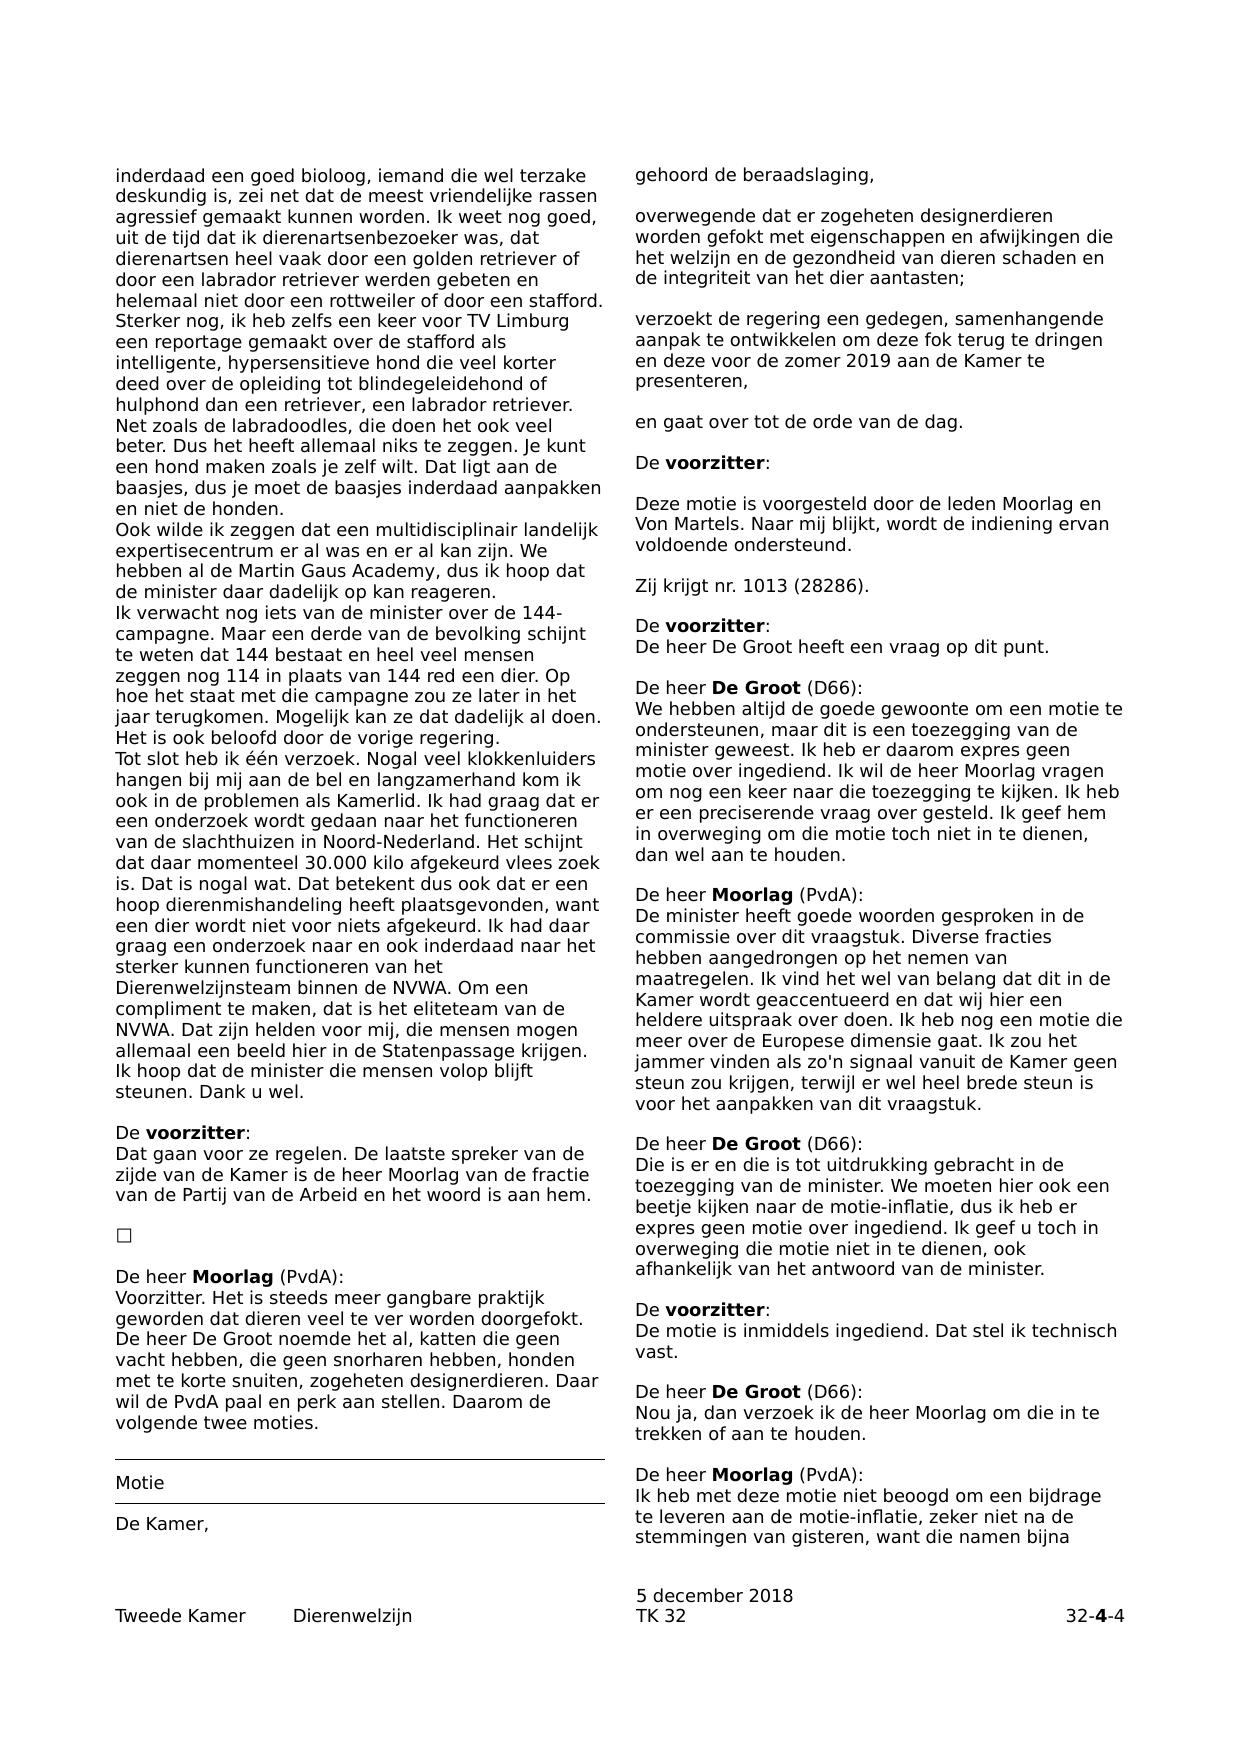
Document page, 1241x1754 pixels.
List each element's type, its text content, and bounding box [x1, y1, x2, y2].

text De voorzitter: [115, 1123, 605, 1143]
text De heer De Groot heeft een vraag op dit punt. [635, 637, 1125, 658]
text Deze motie is voorgesteld door de leden Moorlag en Von Martels. Naar mij blijkt, wordt de indiening ervan voldoende ondersteund. [635, 493, 1125, 556]
text Zij krijgt nr. 1013 (28286). [635, 576, 1125, 596]
text overwegende dat er zogeheten designerdieren worden gefokt met eigenschappen en afwijkingen die het welzijn en de gezondheid van dieren schaden en de integriteit van het dier aantasten; [635, 206, 1125, 289]
text De motie is inmiddels ingediend. Dat stel ik technisch vast. [635, 1321, 1125, 1362]
text De heer De Groot (D66): [635, 1382, 1125, 1403]
text Nou ja, dan verzoek ik de heer Moorlag om die in te trekken of aan te houden. [635, 1403, 1125, 1445]
text De heer De Groot (D66): [635, 678, 1125, 698]
text De heer Moorlag (PvdA): [115, 1267, 605, 1287]
text De heer De Groot (D66): [635, 1134, 1125, 1155]
text Ik heb met deze motie niet beoogd om een bijdrage te leveren aan de motie-inflatie, zeker niet na de stemmingen van gisteren, want die namen bijna [635, 1486, 1125, 1548]
text Ook wilde ik zeggen dat een multidisciplinair landelijk expertisecentrum er al was en er al kan zijn. We hebben al de Martin Gaus Academy, dus ik hoop dat de minister daar dadelijk op kan reageren. [115, 519, 605, 603]
text De Kamer, [115, 1514, 605, 1535]
text gehoord de beraadslaging, [635, 165, 1125, 186]
text De minister heeft goede woorden gesproken in de commissie over dit vraagstuk. Diverse fracties hebben aangedrongen op het nemen van maatregelen. Ik vind het wel van belang dat dit in de Kamer wordt geaccentueerd en dat wij hier een heldere uitspraak over doen. Ik heb nog een motie die meer over de Europese dimensie gaat. Ik zou het jammer vinden als zo'n signaal vanuit de Kamer geen steun zou krijgen, terwijl er wel heel brede steun is voor het aanpakken van dit vraagstuk. [635, 906, 1125, 1114]
text Voorzitter. Het is steeds meer gangbare praktijk geworden dat dieren veel te ver worden doorgefokt. De heer De Groot noemde het al, katten die geen vacht hebben, die geen snorharen hebben, honden met te korte snuiten, zogeheten designerdieren. Daar wil de PvdA paal en perk aan stellen. Daarom de volgende twee moties. [115, 1287, 605, 1433]
text en gaat over tot de orde van de dag. [635, 412, 1125, 433]
text We hebben altijd de goede gewoonte om een motie te ondersteunen, maar dit is een toezegging van de minister geweest. Ik heb er daarom expres geen motie over ingediend. Ik wil de heer Moorlag vragen om nog een keer naar die toezegging te kijken. Ik heb er een preciserende vraag over gesteld. Ik geef hem in overweging om die motie toch niet in te dienen, dan wel aan te houden. [635, 698, 1125, 865]
text De heer Moorlag (PvdA): [635, 1465, 1125, 1486]
text Tot slot heb ik één verzoek. Nogal veel klokkenluiders hangen bij mij aan de bel en langzamerhand kom ik ook in de problemen als Kamerlid. Ik had graag dat er een onderzoek wordt gedaan naar het functioneren van de slachthuizen in Noord-Nederland. Het schijnt dat daar momenteel 30.000 kilo afgekeurd vlees zoek is. Dat is nogal wat. Dat betekent dus ook dat er een hoop dierenmishandeling heeft plaatsgevonden, want een dier wordt niet voor niets afgekeurd. Ik had daar graag een onderzoek naar en ook inderdaad naar het sterker kunnen functioneren van het Dierenwelzijnsteam binnen de NVWA. Om een compliment te maken, dat is het eliteteam van de NVWA. Dat zijn helden voor mij, die mensen mogen allemaal een beeld hier in de Statenpassage krijgen. Ik hoop dat de minister die mensen volop blijft steunen. Dank u wel. [115, 749, 605, 1103]
text verzoekt de regering een gedegen, samenhangende aanpak te ontwikkelen om deze fok terug te dringen en deze voor de zomer 2019 aan de Kamer te presenteren, [635, 309, 1125, 392]
text inderdaad een goed bioloog, iemand die wel terzake deskundig is, zei net dat de meest vriendelijke rassen agressief gemaakt kunnen worden. Ik weet nog goed, uit de tijd dat ik dierenartsenbezoeker was, dat dierenartsen heel vaak door een golden retriever of door een labrador retriever werden gebeten en helemaal niet door een rottweiler of door een stafford. Sterker nog, ik heb zelfs een keer voor TV Limburg een reportage gemaakt over de stafford als intelligente, hypersensitieve hond die veel korter deed over de opleiding tot blindegeleidehond of hulphond dan een retriever, een labrador retriever. Net zoals de labradoodles, die doen het ook veel beter. Dus het heeft allemaal niks te zeggen. Je kunt een hond maken zoals je zelf wilt. Dat ligt aan de baasjes, dus je moet de baasjes inderdaad aanpakken en niet de honden. [115, 165, 605, 519]
text De voorzitter: [635, 453, 1125, 473]
text ⬜ [115, 1226, 605, 1247]
text Motie [115, 1473, 605, 1494]
text De heer Moorlag (PvdA): [635, 885, 1125, 906]
text De voorzitter: [635, 1300, 1125, 1321]
text Dat gaan voor ze regelen. De laatste spreker van de zijde van de Kamer is de heer Moorlag van de fractie van de Partij van de Arbeid en het woord is aan hem. [115, 1143, 605, 1206]
text De voorzitter: [635, 616, 1125, 637]
text Die is er en die is tot uitdrukking gebracht in de toezegging van de minister. We moeten hier ook een beetje kijken naar de motie-inflatie, dus ik heb er expres geen motie over ingediend. Ik geef u toch in overweging die motie niet in te dienen, ook afhankelijk van het antwoord van de minister. [635, 1155, 1125, 1280]
text Ik verwacht nog iets van de minister over de 144-campagne. Maar een derde van de bevolking schijnt te weten dat 144 bestaat en heel veel mensen zeggen nog 114 in plaats van 144 red een dier. Op hoe het staat met die campagne zou ze later in het jaar terugkomen. Mogelijk kan ze dat dadelijk al doen. Het is ook beloofd door de vorige regering. [115, 603, 605, 749]
